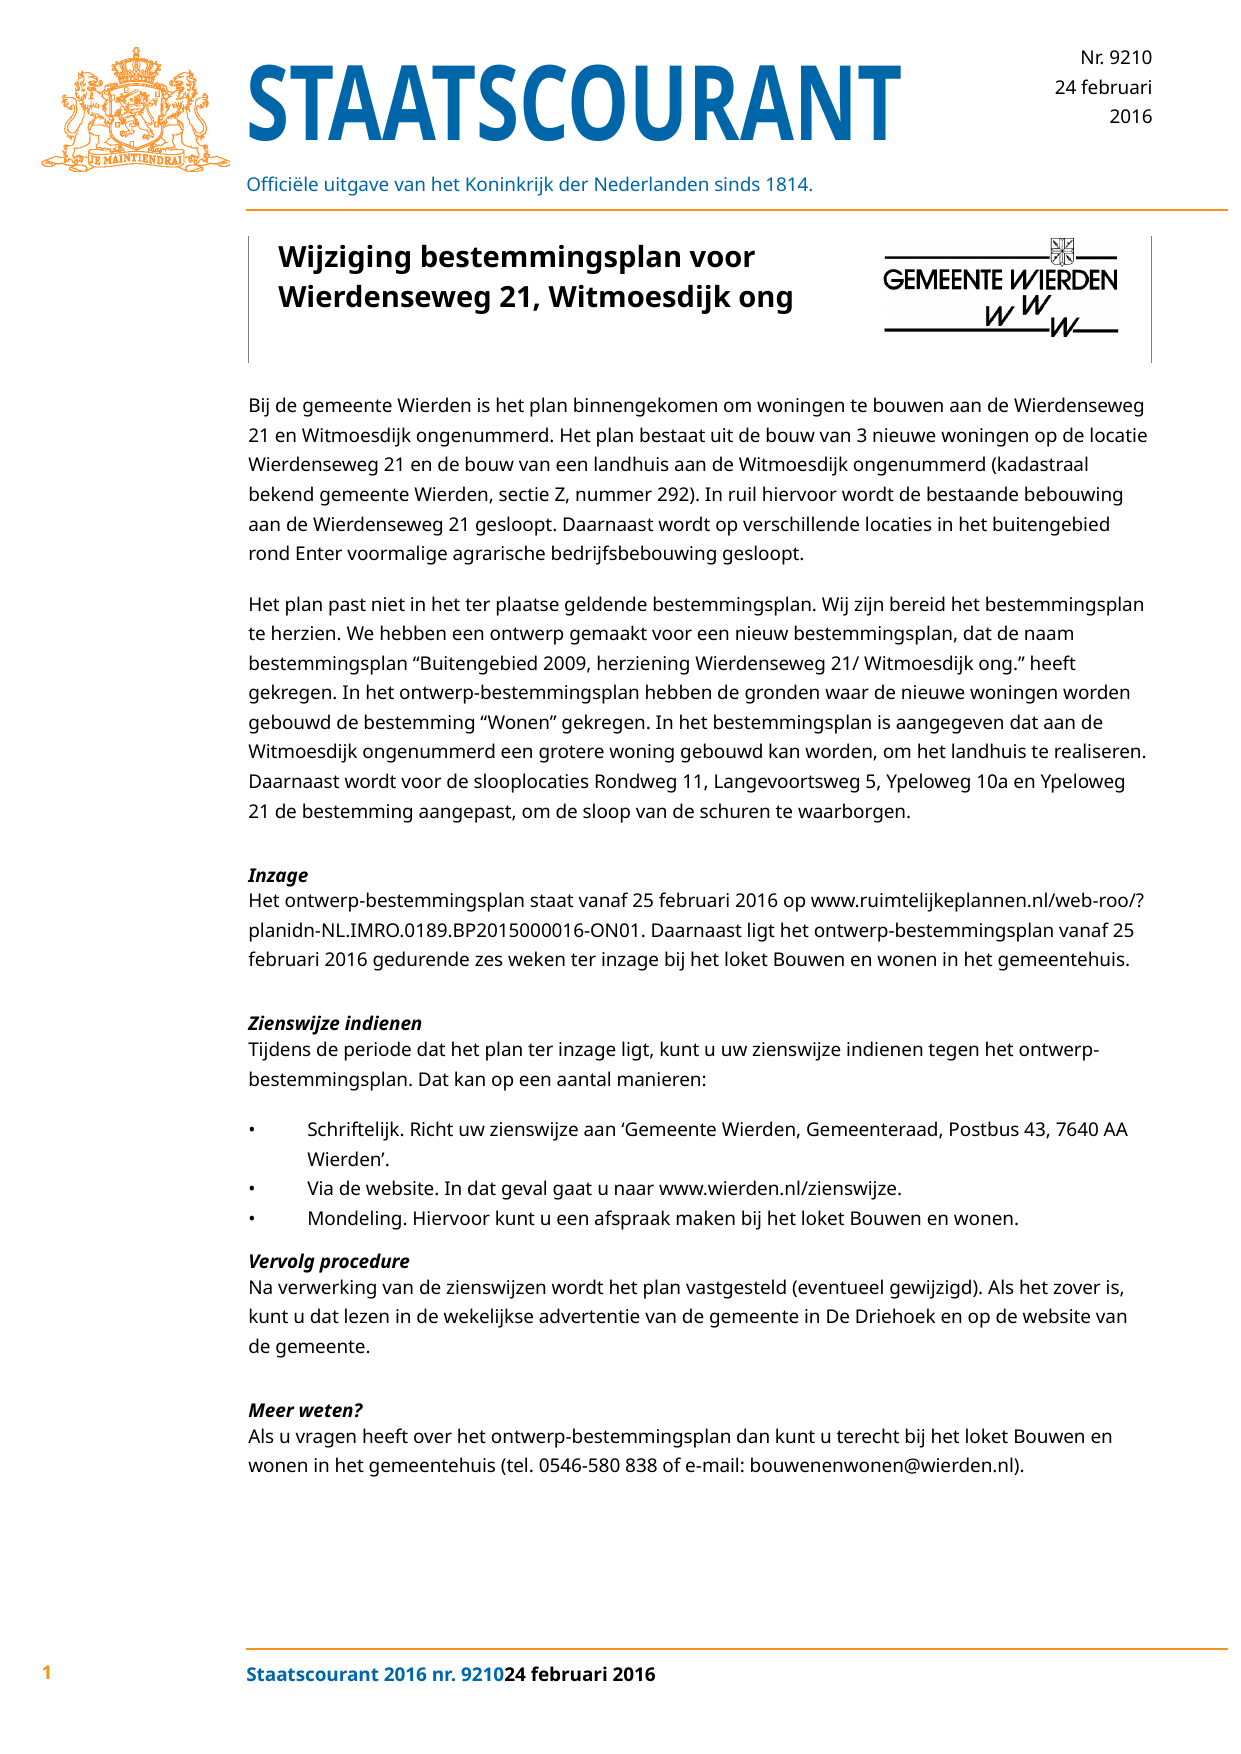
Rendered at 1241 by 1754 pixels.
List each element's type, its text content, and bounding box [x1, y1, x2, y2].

text Als u vragen heeft over het ontwerp-bestemmingsplan dan kunt u terecht bij het loket Bouwen en wonen in het gemeentehuis (tel. 0546-580 838 of e-mail: bouwenenwonen@wierden.nl). [248, 1423, 1152, 1478]
text Inzage [248, 862, 1152, 887]
text Na verwerking van de zienswijzen wordt het plan vastgesteld (eventueel gewijzigd). Als het zover is, kunt u dat lezen in de wekelijkse advertentie van de gemeente in De Driehoek en op de website van de gemeente. [248, 1274, 1152, 1359]
list Schriftelijk. Richt uw zienswijze aan ‘Gemeente Wierden, Gemeenteraad, Postbus 43, 7640 AA Wierden’. [248, 1116, 1152, 1172]
text Tijdens de periode dat het plan ter inzage ligt, kunt u uw zienswijze indienen tegen het ontwerp-bestemmingsplan. Dat kan op een aantal manieren: [248, 1036, 1152, 1092]
picture [41, 47, 231, 172]
table_header Wijziging bestemmingsplan voor Wierdenseweg 21, Witmoesdijk ong [249, 236, 850, 363]
text Het ontwerp-bestemmingsplan staat vanaf 25 februari 2016 op www.ruimtelijkeplannen.nl/web-roo/?planidn-NL.IMRO.0189.BP2015000016-ON01. Daarnaast ligt het ontwerp-bestemmingsplan vanaf 25 februari 2016 gedurende zes weken ter inzage bij het loket Bouwen en wonen in het gemeentehuis. [248, 887, 1152, 972]
list Via de website. In dat geval gaat u naar www.wierden.nl/zienswijze. [248, 1176, 1152, 1201]
text Meer weten? [248, 1397, 1152, 1423]
text Zienswijze indienen [248, 1011, 1152, 1036]
picture [882, 236, 1119, 338]
text Bij de gemeente Wierden is het plan binnengekomen om woningen te bouwen aan de Wierdenseweg 21 en Witmoesdijk ongenummerd. Het plan bestaat uit de bouw van 3 nieuwe woningen op de locatie Wierdenseweg 21 en de bouw van een landhuis aan de Witmoesdijk ongenummerd (kadastraal bekend gemeente Wierden, sectie Z, nummer 292). In ruil hiervoor wordt de bestaande bebouwing aan de Wierdenseweg 21 gesloopt. Daarnaast wordt op verschillende locaties in het buitengebied rond Enter voormalige agrarische bedrijfsbebouwing gesloopt. [248, 392, 1152, 566]
table_header [850, 236, 1151, 363]
list Mondeling. Hiervoor kunt u een afspraak maken bij het loket Bouwen en wonen. [248, 1205, 1152, 1231]
text Het plan past niet in het ter plaatse geldende bestemmingsplan. Wij zijn bereid het bestemmingsplan te herzien. We hebben een ontwerp gemaakt voor een nieuw bestemmingsplan, dat de naam bestemmingsplan “Buitengebied 2009, herziening Wierdenseweg 21/ Witmoesdijk ong.” heeft gekregen. In het ontwerp-bestemmingsplan hebben de gronden waar de nieuwe woningen worden gebouwd de bestemming “Wonen” gekregen. In het bestemmingsplan is aangegeven dat aan de Witmoesdijk ongenummerd een grotere woning gebouwd kan worden, om het landhuis te realiseren. Daarnaast wordt voor de slooplocaties Rondweg 11, Langevoortsweg 5, Ypeloweg 10a en Ypeloweg 21 de bestemming aangepast, om de sloop van de schuren te waarborgen. [248, 591, 1152, 823]
text Vervolg procedure [248, 1248, 1152, 1274]
